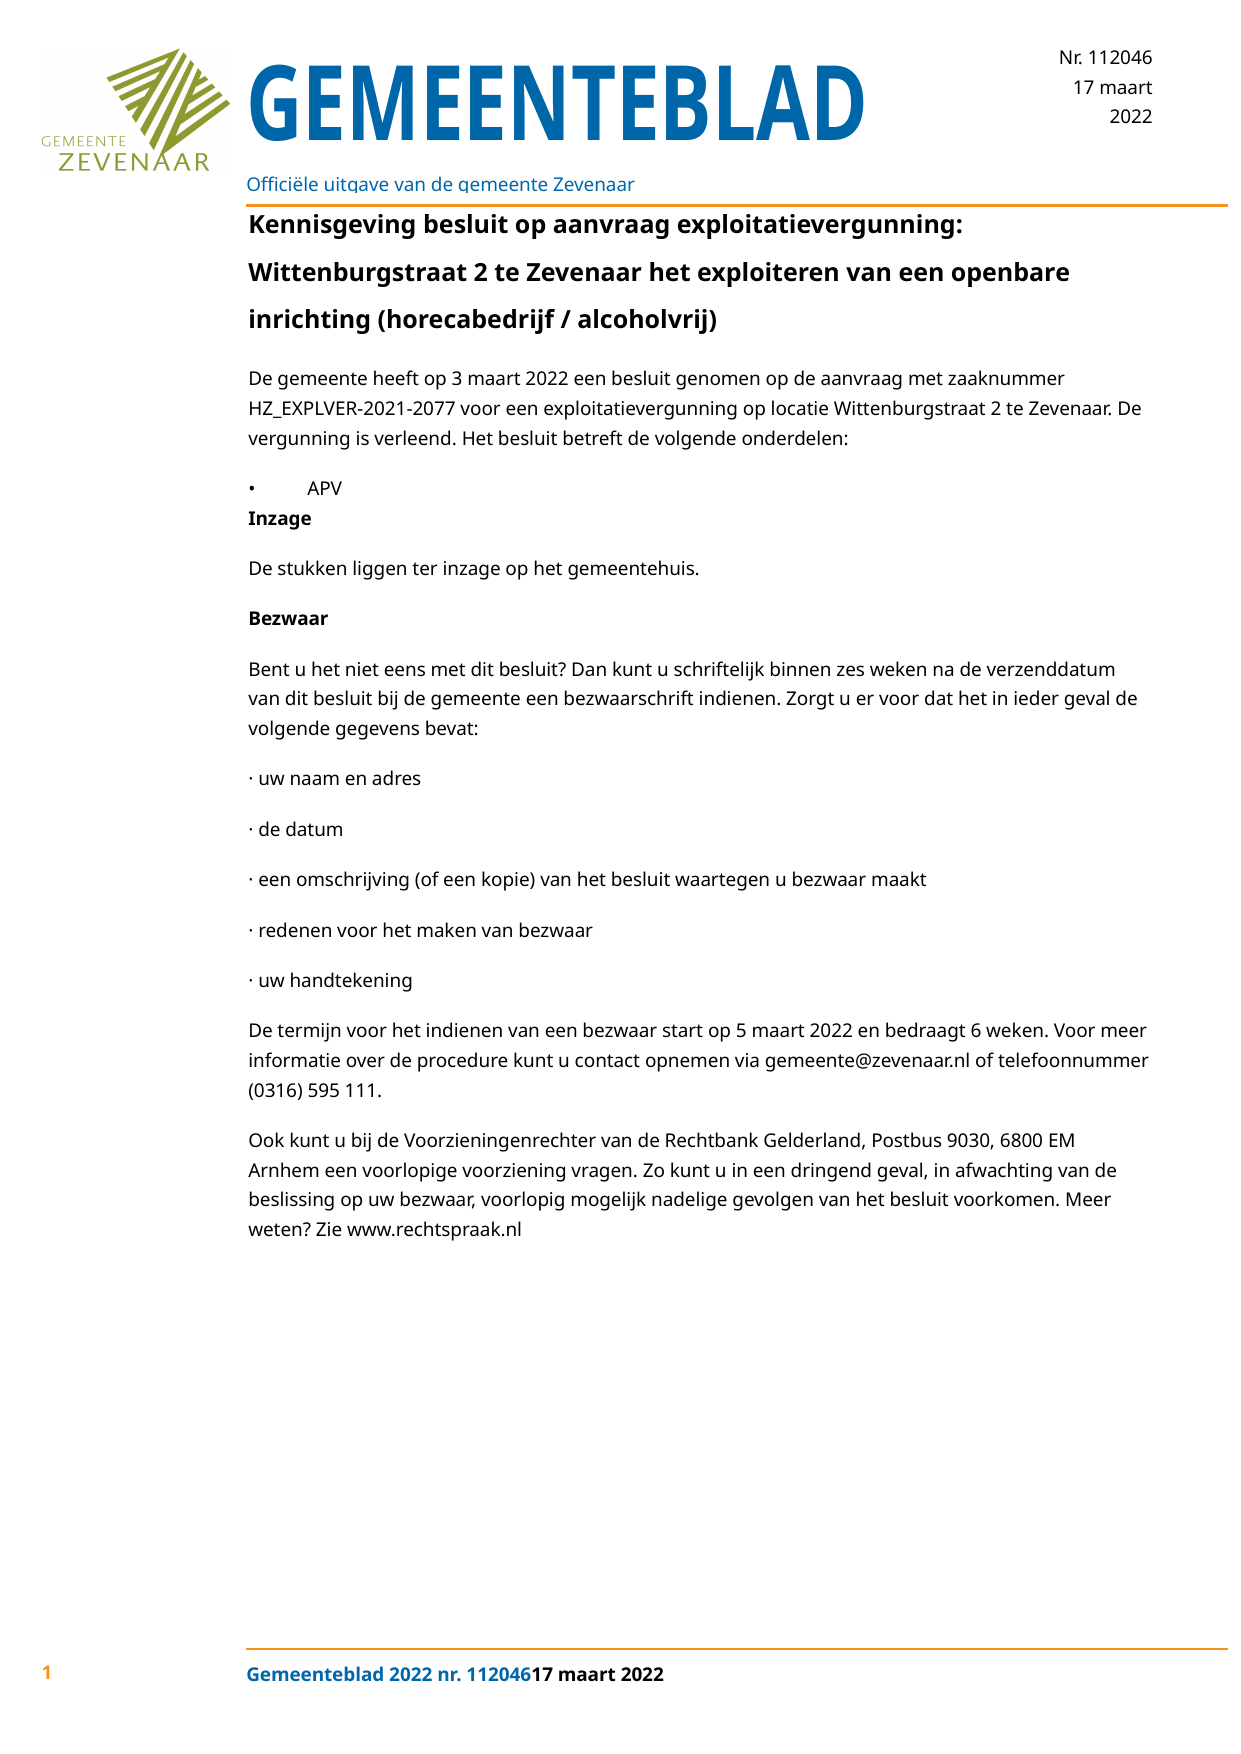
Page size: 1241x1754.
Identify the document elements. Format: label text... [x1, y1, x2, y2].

text De stukken liggen ter inzage op het gemeentehuis. [248, 555, 1152, 581]
text De termijn voor het indienen van een bezwaar start op 5 maart 2022 en bedraagt 6 weken. Voor meer informatie over de procedure kunt u contact opnemen via gemeente@zevenaar.nl of telefoonnummer (0316) 595 111. [248, 1018, 1152, 1102]
text Bezwaar [248, 606, 1152, 631]
text Bent u het niet eens met dit besluit? Dan kunt u schriftelijk binnen zes weken na de verzenddatum van dit besluit bij de gemeente een bezwaarschrift indienen. Zorgt u er voor dat het in ieder geval de volgende gegevens bevat: [248, 656, 1152, 741]
text · redenen voor het maken van bezwaar [248, 917, 1152, 942]
text Ook kunt u bij de Voorzieningenrechter van de Rechtbank Gelderland, Postbus 9030, 6800 EM Arnhem een voorlopige voorziening vragen. Zo kunt u in een dringend geval, in afwachting van de beslissing op uw bezwaar, voorlopig mogelijk nadelige gevolgen van het besluit voorkomen. Meer weten? Zie www.rechtspraak.nl [248, 1127, 1152, 1242]
text · een omschrijving (of een kopie) van het besluit waartegen u bezwaar maakt [248, 866, 1152, 892]
picture [41, 47, 231, 172]
text · uw naam en adres [248, 766, 1152, 791]
text · uw handtekening [248, 967, 1152, 993]
text Kennisgeving besluit op aanvraag exploitatievergunning: Wittenburgstraat 2 te Zevenaar het exploiteren van een openbare inrichting (horecabedrijf / alcoholvrij) [248, 207, 1152, 336]
text · de datum [248, 816, 1152, 842]
text Inzage [248, 505, 1152, 530]
list APV [248, 475, 1152, 501]
text De gemeente heeft op 3 maart 2022 een besluit genomen op de aanvraag met zaaknummer HZ_EXPLVER-2021-2077 voor een exploitatievergunning op locatie Wittenburgstraat 2 te Zevenaar. De vergunning is verleend. Het besluit betreft de volgende onderdelen: [248, 366, 1152, 450]
